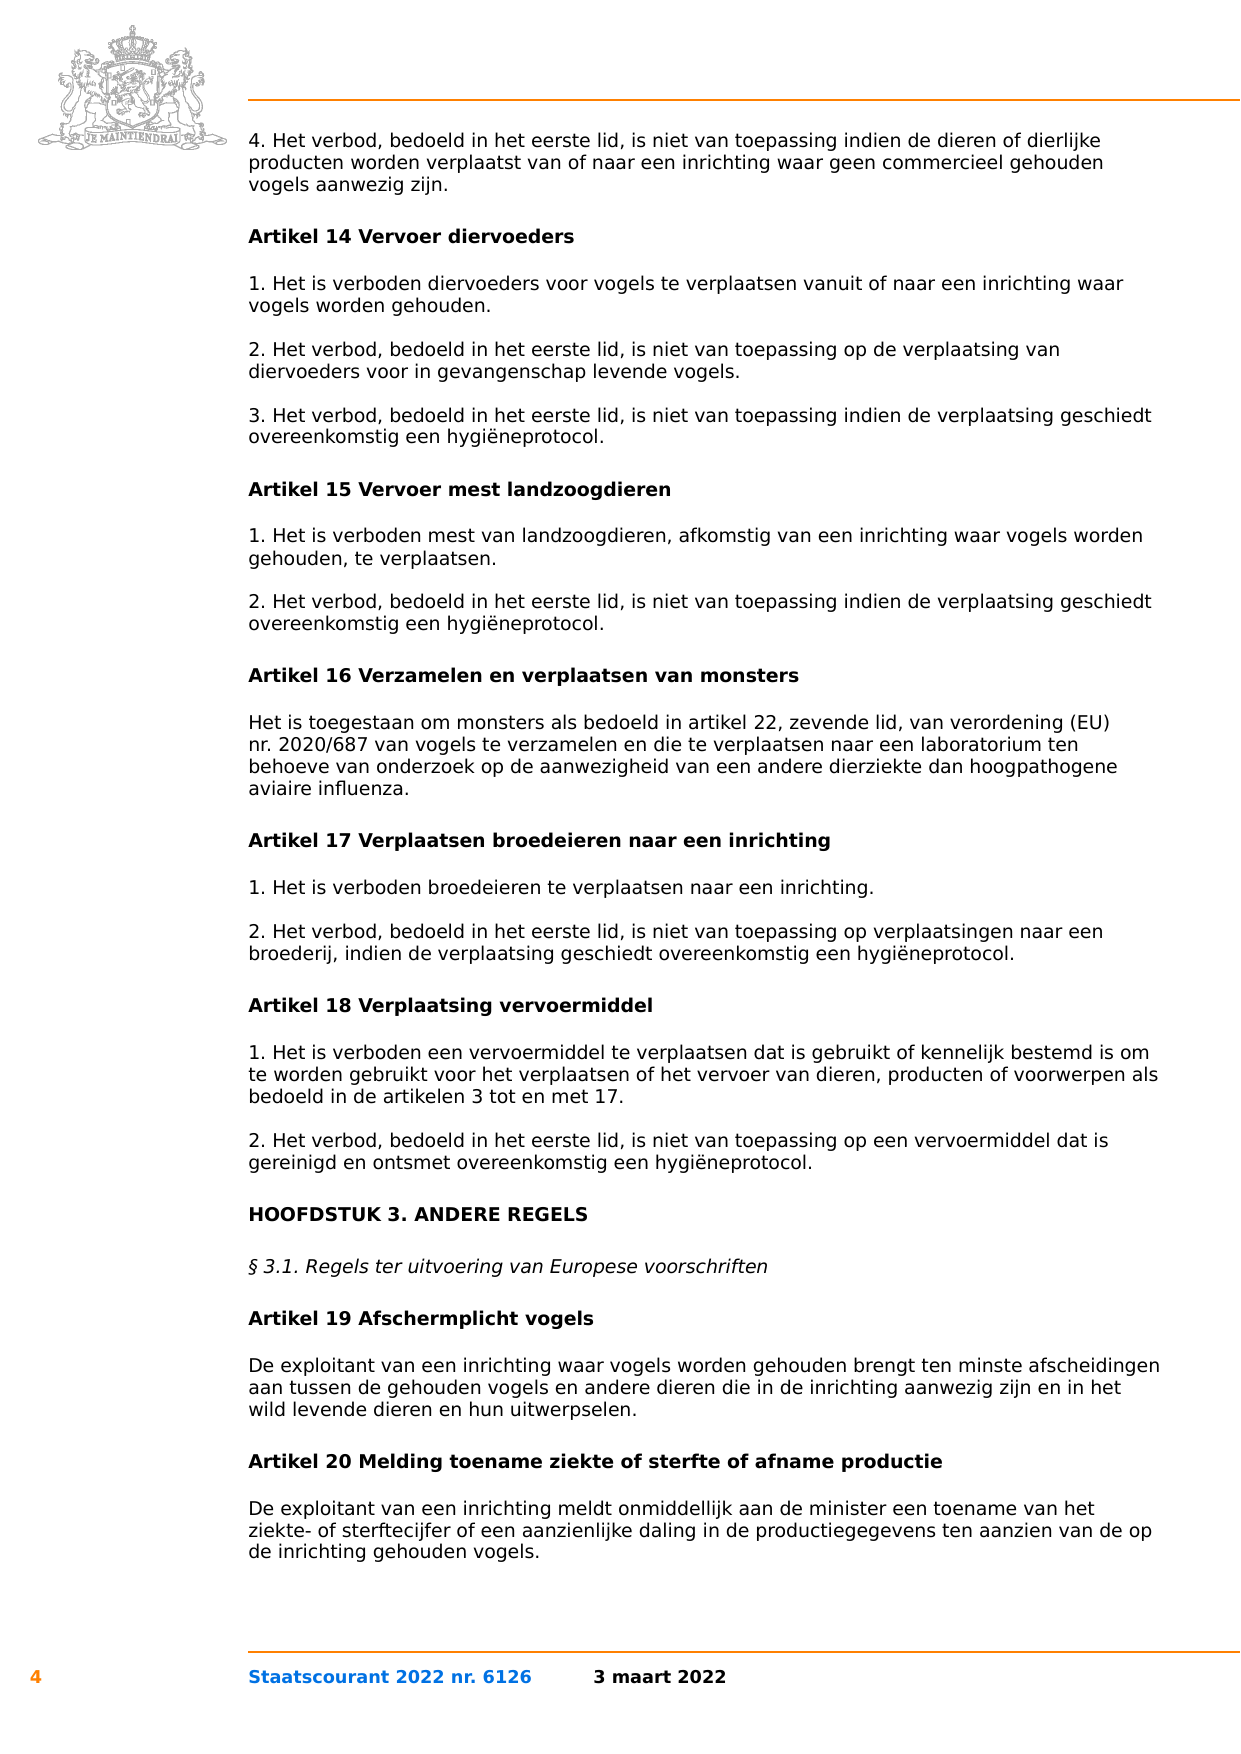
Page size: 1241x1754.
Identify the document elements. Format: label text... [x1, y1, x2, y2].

text Het is toegestaan om monsters als bedoeld in artikel 22, zevende lid, van verordening (EU) nr. 2020/687 van vogels te verzamelen en die te verplaatsen naar een laboratorium ten behoeve van onderzoek op de aanwezigheid van een andere dierziekte dan hoogpathogene aviaire influenza. [248, 712, 1163, 800]
text 4. Het verbod, bedoeld in het eerste lid, is niet van toepassing indien de dieren of dierlijke producten worden verplaatst van of naar een inrichting waar geen commercieel gehouden vogels aanwezig zijn. [248, 130, 1163, 196]
text 2. Het verbod, bedoeld in het eerste lid, is niet van toepassing op een vervoermiddel dat is gereinigd en ontsmet overeenkomstig een hygiëneprotocol. [248, 1130, 1163, 1174]
subtitle Artikel 17 Verplaatsen broedeieren naar een inrichting [248, 830, 1163, 852]
subtitle Artikel 16 Verzamelen en verplaatsen van monsters [248, 665, 1163, 687]
text 2. Het verbod, bedoeld in het eerste lid, is niet van toepassing op verplaatsingen naar een broederij, indien de verplaatsing geschiedt overeenkomstig een hygiëneprotocol. [248, 921, 1163, 965]
text De exploitant van een inrichting meldt onmiddellijk aan de minister een toename van het ziekte- of sterftecijfer of een aanzienlijke daling in de productiegegevens ten aanzien van de op de inrichting gehouden vogels. [248, 1497, 1163, 1563]
subtitle Artikel 19 Afschermplicht vogels [248, 1308, 1163, 1329]
subtitle § 3.1. Regels ter uitvoering van Europese voorschriften [248, 1256, 1163, 1278]
subtitle Artikel 18 Verplaatsing vervoermiddel [248, 995, 1163, 1017]
text 1. Het is verboden diervoeders voor vogels te verplaatsen vanuit of naar een inrichting waar vogels worden gehouden. [248, 273, 1163, 317]
text 3. Het verbod, bedoeld in het eerste lid, is niet van toepassing indien de verplaatsing geschiedt overeenkomstig een hygiëneprotocol. [248, 404, 1163, 448]
text 1. Het is verboden broedeieren te verplaatsen naar een inrichting. [248, 877, 1163, 899]
subtitle Artikel 15 Vervoer mest landzoogdieren [248, 478, 1163, 500]
subtitle Artikel 20 Melding toename ziekte of sterfte of afname productie [248, 1451, 1163, 1472]
text 2. Het verbod, bedoeld in het eerste lid, is niet van toepassing op de verplaatsing van diervoeders voor in gevangenschap levende vogels. [248, 339, 1163, 383]
subtitle HOOFDSTUK 3. ANDERE REGELS [248, 1204, 1163, 1226]
text De exploitant van een inrichting waar vogels worden gehouden brengt ten minste afscheidingen aan tussen de gehouden vogels en andere dieren die in de inrichting aanwezig zijn en in het wild levende dieren en hun uitwerpselen. [248, 1354, 1163, 1421]
text 2. Het verbod, bedoeld in het eerste lid, is niet van toepassing indien de verplaatsing geschiedt overeenkomstig een hygiëneprotocol. [248, 591, 1163, 635]
subtitle Artikel 14 Vervoer diervoeders [248, 226, 1163, 248]
text 1. Het is verboden mest van landzoogdieren, afkomstig van een inrichting waar vogels worden gehouden, te verplaatsen. [248, 525, 1163, 569]
text 1. Het is verboden een vervoermiddel te verplaatsen dat is gebruikt of kennelijk bestemd is om te worden gebruikt voor het verplaatsen of het vervoer van dieren, producten of voorwerpen als bedoeld in de artikelen 3 tot en met 17. [248, 1042, 1163, 1108]
picture [38, 25, 227, 150]
